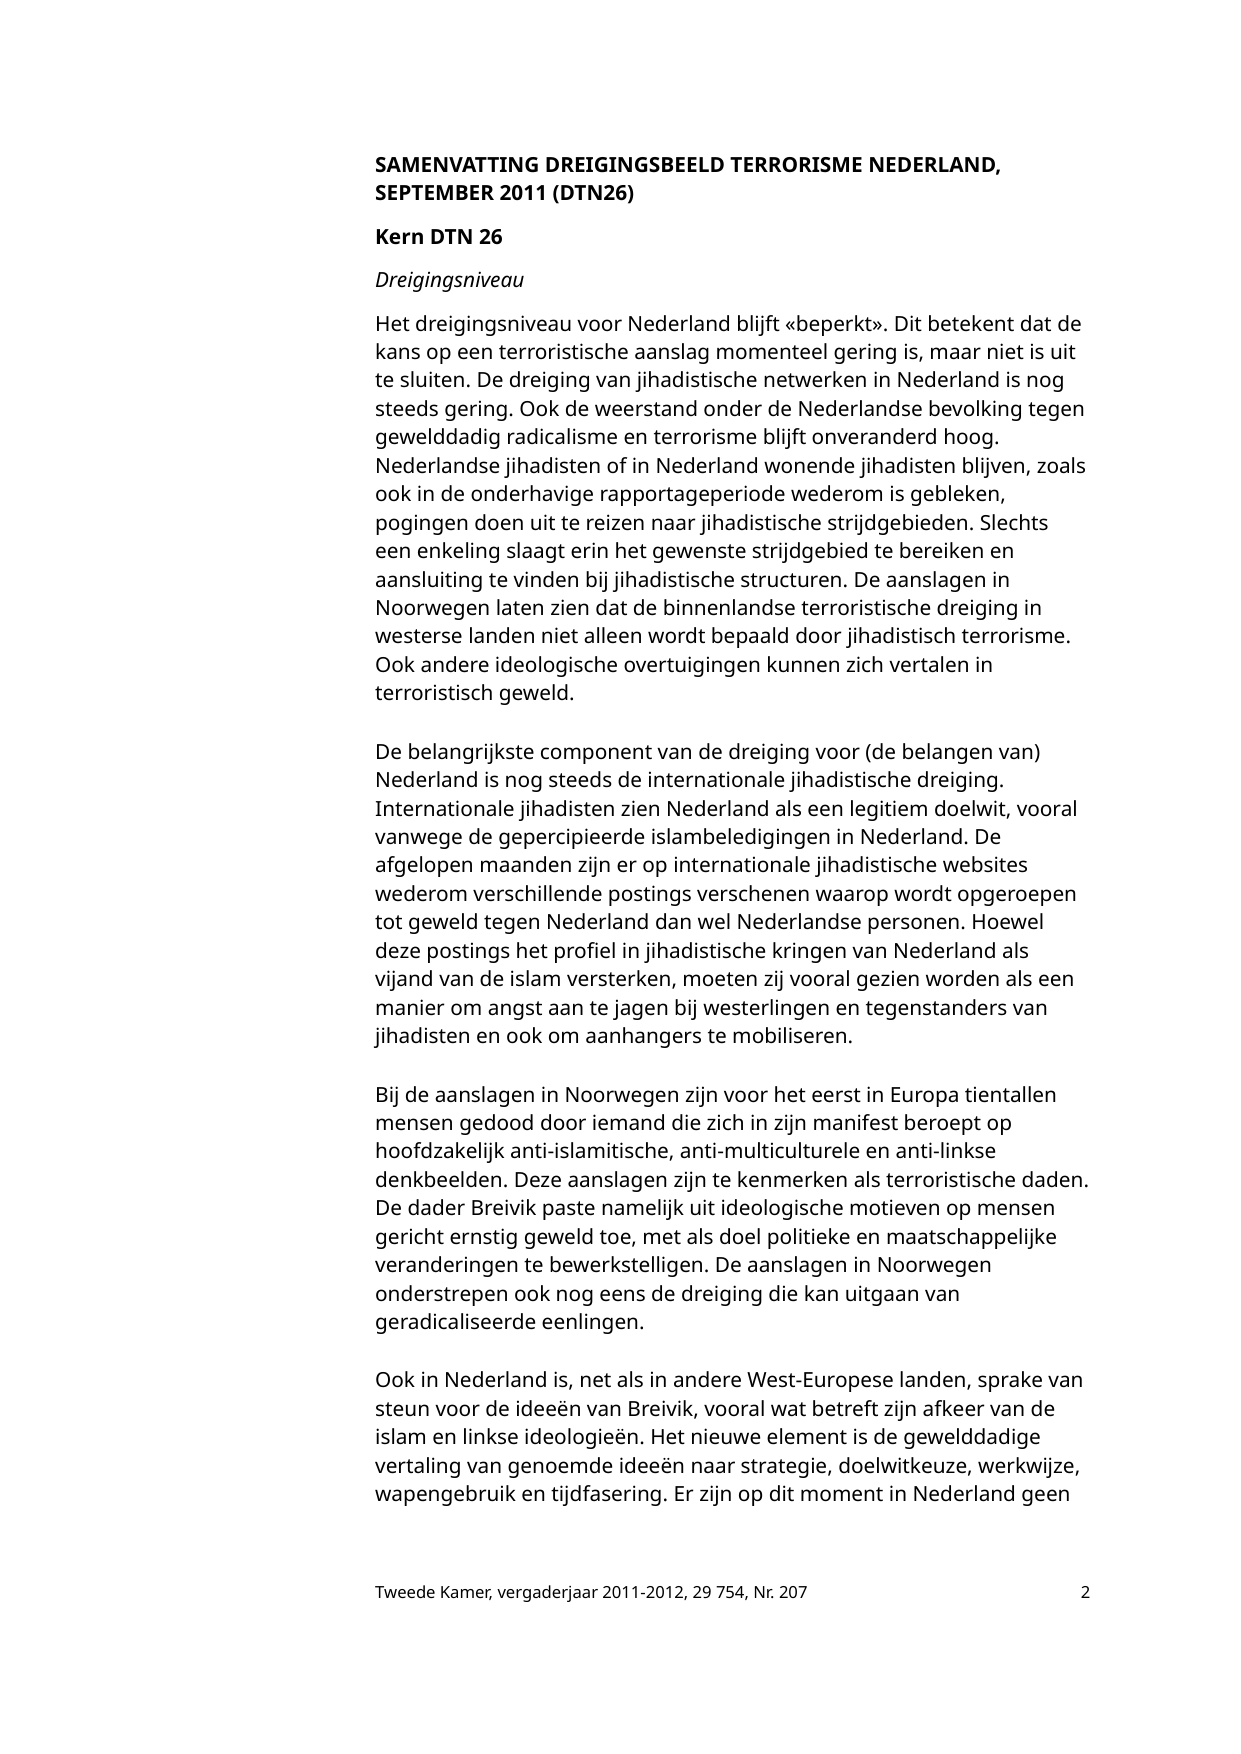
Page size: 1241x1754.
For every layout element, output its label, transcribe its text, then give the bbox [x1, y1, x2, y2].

text De belangrijkste component van de dreiging voor (de belangen van) Nederland is nog steeds de internationale jihadistische dreiging. Internationale jihadisten zien Nederland als een legitiem doelwit, vooral vanwege de gepercipieerde islambeledigingen in Nederland. De afgelopen maanden zijn er op internationale jihadistische websites wederom verschillende postings verschenen waarop wordt opgeroepen tot geweld tegen Nederland dan wel Nederlandse personen. Hoewel deze postings het profiel in jihadistische kringen van Nederland als vijand van de islam versterken, moeten zij vooral gezien worden als een manier om angst aan te jagen bij westerlingen en tegenstanders van jihadisten en ook om aanhangers te mobiliseren. [375, 737, 1090, 1050]
text Bij de aanslagen in Noorwegen zijn voor het eerst in Europa tientallen mensen gedood door iemand die zich in zijn manifest beroept op hoofdzakelijk anti-islamitische, anti-multiculturele en anti-linkse denkbeelden. Deze aanslagen zijn te kenmerken als terroristische daden. De dader Breivik paste namelijk uit ideologische motieven op mensen gericht ernstig geweld toe, met als doel politieke en maatschappelijke veranderingen te bewerkstelligen. De aanslagen in Noorwegen onderstrepen ook nog eens de dreiging die kan uitgaan van geradicaliseerde eenlingen. [375, 1080, 1090, 1336]
text Het dreigingsniveau voor Nederland blijft «beperkt». Dit betekent dat de kans op een terroristische aanslag momenteel gering is, maar niet is uit te sluiten. De dreiging van jihadistische netwerken in Nederland is nog steeds gering. Ook de weerstand onder de Nederlandse bevolking tegen gewelddadig radicalisme en terrorisme blijft onveranderd hoog. Nederlandse jihadisten of in Nederland wonende jihadisten blijven, zoals ook in de onderhavige rapportageperiode wederom is gebleken, pogingen doen uit te reizen naar jihadistische strijdgebieden. Slechts een enkeling slaagt erin het gewenste strijdgebied te bereiken en aansluiting te vinden bij jihadistische structuren. De aanslagen in Noorwegen laten zien dat de binnenlandse terroristische dreiging in westerse landen niet alleen wordt bepaald door jihadistisch terrorisme. Ook andere ideologische overtuigingen kunnen zich vertalen in terroristisch geweld. [375, 309, 1090, 707]
text Ook in Nederland is, net als in andere West-Europese landen, sprake van steun voor de ideeën van Breivik, vooral wat betreft zijn afkeer van de islam en linkse ideologieën. Het nieuwe element is de gewelddadige vertaling van genoemde ideeën naar strategie, doelwitkeuze, werkwijze, wapengebruik en tijdfasering. Er zijn op dit moment in Nederland geen [375, 1366, 1090, 1508]
text SAMENVATTING DREIGINGSBEELD TERRORISME NEDERLAND, SEPTEMBER 2011 (DTN26) [375, 150, 1090, 207]
text Kern DTN 26 [375, 222, 1090, 250]
text Dreigingsniveau [375, 265, 1090, 294]
